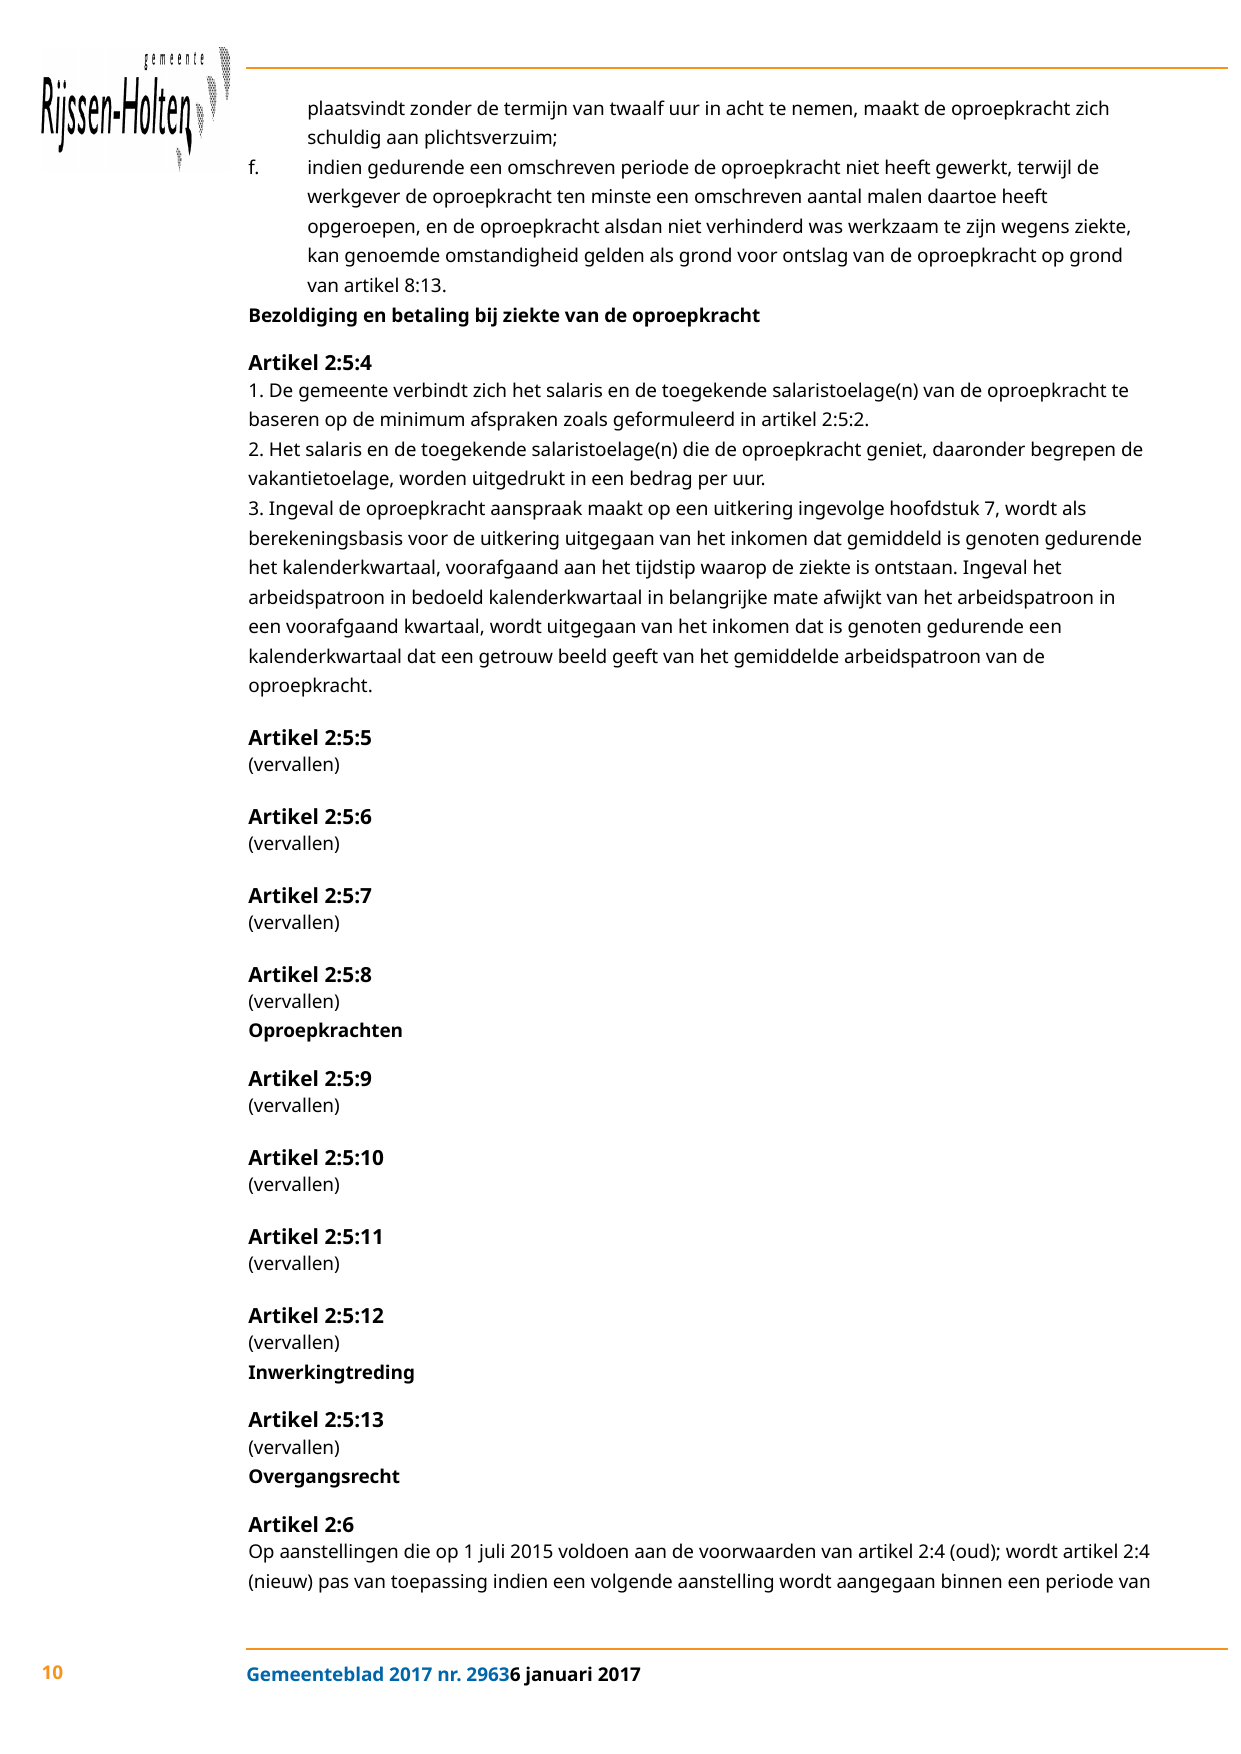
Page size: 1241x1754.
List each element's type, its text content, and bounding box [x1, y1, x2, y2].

text Inwerkingtreding [248, 1359, 1152, 1384]
text (vervallen) [248, 1434, 1152, 1459]
text (vervallen) [248, 1093, 1152, 1118]
picture [41, 47, 231, 172]
text Artikel 2:5:7 [248, 881, 1152, 909]
text (vervallen) [248, 752, 1152, 777]
text (vervallen) [248, 830, 1152, 856]
text 2. Het salaris en de toegekende salaristoelage(n) die de oproepkracht geniet, daaronder begrepen de vakantietoelage, worden uitgedrukt in een bedrag per uur. [248, 436, 1152, 491]
text (vervallen) [248, 988, 1152, 1014]
list plaatsvindt zonder de termijn van twaalf uur in acht te nemen, maakt de oproepkracht zich schuldig aan plichtsverzuim; [248, 95, 1152, 150]
text Artikel 2:5:5 [248, 723, 1152, 752]
text Artikel 2:5:11 [248, 1222, 1152, 1250]
text Artikel 2:5:13 [248, 1405, 1152, 1434]
text 3. Ingeval de oproepkracht aanspraak maakt op een uitkering ingevolge hoofdstuk 7, wordt als berekeningsbasis voor de uitkering uitgegaan van het inkomen dat gemiddeld is genoten gedurende het kalenderkwartaal, voorafgaand aan het tijdstip waarop de ziekte is ontstaan. Ingeval het arbeidspatroon in bedoeld kalenderkwartaal in belangrijke mate afwijkt van het arbeidspatroon in een voorafgaand kwartaal, wordt uitgegaan van het inkomen dat is genoten gedurende een kalenderkwartaal dat een getrouw beeld geeft van het gemiddelde arbeidspatroon van de oproepkracht. [248, 495, 1152, 698]
text Artikel 2:5:9 [248, 1064, 1152, 1093]
text Artikel 2:5:4 [248, 348, 1152, 377]
text Artikel 2:5:10 [248, 1143, 1152, 1172]
text (vervallen) [248, 909, 1152, 935]
text Artikel 2:6 [248, 1510, 1152, 1538]
list indien gedurende een omschreven periode de oproepkracht niet heeft gewerkt, terwijl de werkgever de oproepkracht ten minste een omschreven aantal malen daartoe heeft opgeroepen, en de oproepkracht alsdan niet verhinderd was werkzaam te zijn wegens ziekte, kan genoemde omstandigheid gelden als grond voor ontslag van de oproepkracht op grond van artikel 8:13. [248, 154, 1152, 298]
text Overgangsrecht [248, 1463, 1152, 1489]
text Oproepkrachten [248, 1018, 1152, 1043]
text (vervallen) [248, 1250, 1152, 1276]
text Artikel 2:5:12 [248, 1301, 1152, 1329]
text Op aanstellingen die op 1 juli 2015 voldoen aan de voorwaarden van artikel 2:4 (oud); wordt artikel 2:4 (nieuw) pas van toepassing indien een volgende aanstelling wordt aangegaan binnen een periode van [248, 1538, 1152, 1594]
text Artikel 2:5:8 [248, 960, 1152, 988]
text Artikel 2:5:6 [248, 802, 1152, 830]
text (vervallen) [248, 1172, 1152, 1197]
text (vervallen) [248, 1329, 1152, 1355]
text Bezoldiging en betaling bij ziekte van de oproepkracht [248, 302, 1152, 328]
text 1. De gemeente verbindt zich het salaris en de toegekende salaristoelage(n) van de oproepkracht te baseren op de minimum afspraken zoals geformuleerd in artikel 2:5:2. [248, 377, 1152, 432]
